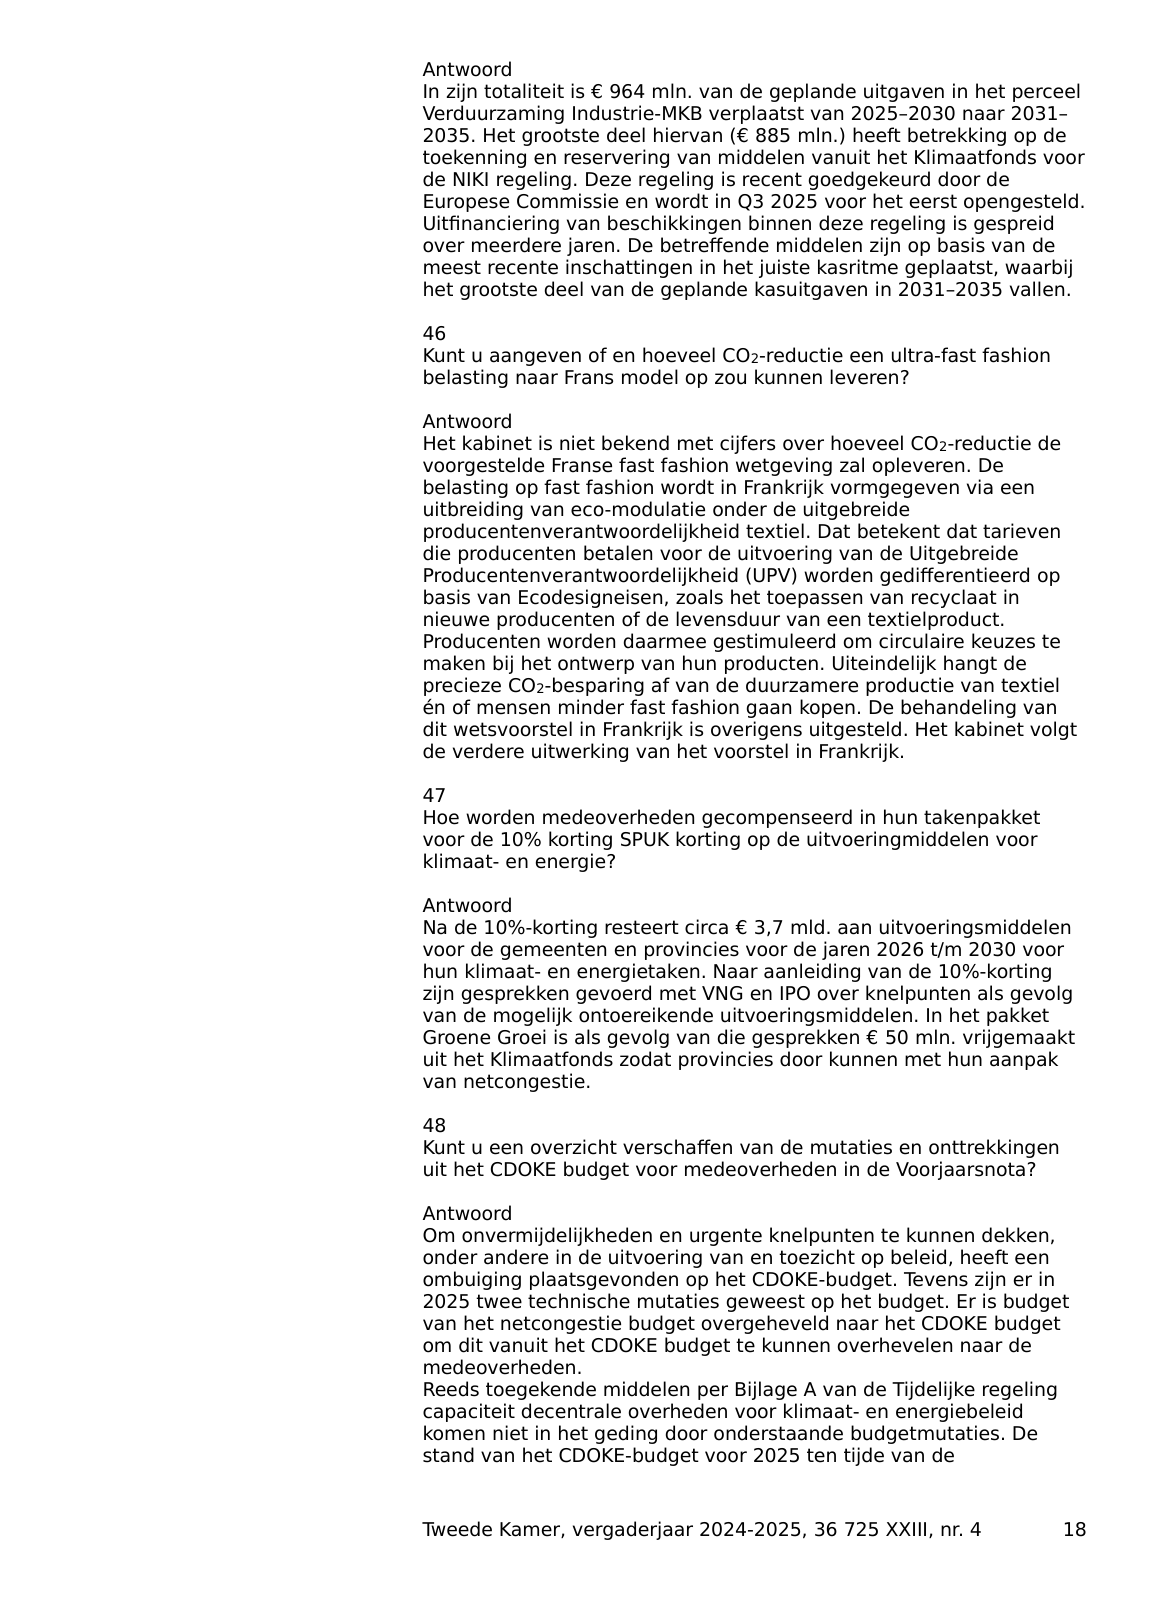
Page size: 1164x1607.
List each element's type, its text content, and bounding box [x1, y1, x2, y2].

text Antwoord [422, 411, 1087, 433]
text Antwoord [422, 59, 1087, 81]
text Het kabinet is niet bekend met cijfers over hoeveel CO2-reductie de voorgestelde Franse fast fashion wetgeving zal opleveren. De belasting op fast fashion wordt in Frankrijk vormgegeven via een uitbreiding van eco-modulatie onder de uitgebreide producentenverantwoordelijkheid textiel. Dat betekent dat tarieven die producenten betalen voor de uitvoering van de Uitgebreide Producentenverantwoordelijkheid (UPV) worden gedifferentieerd op basis van Ecodesigneisen, zoals het toepassen van recyclaat in nieuwe producenten of de levensduur van een textielproduct. Producenten worden daarmee gestimuleerd om circulaire keuzes te maken bij het ontwerp van hun producten. Uiteindelijk hangt de precieze CO2-besparing af van de duurzamere productie van textiel én of mensen minder fast fashion gaan kopen. De behandeling van dit wetsvoorstel in Frankrijk is overigens uitgesteld. Het kabinet volgt de verdere uitwerking van het voorstel in Frankrijk. [422, 433, 1087, 763]
text Na de 10%-korting resteert circa € 3,7 mld. aan uitvoeringsmiddelen voor de gemeenten en provincies voor de jaren 2026 t/m 2030 voor hun klimaat- en energietaken. Naar aanleiding van de 10%-korting zijn gesprekken gevoerd met VNG en IPO over knelpunten als gevolg van de mogelijk ontoereikende uitvoeringsmiddelen. In het pakket Groene Groei is als gevolg van die gesprekken € 50 mln. vrijgemaakt uit het Klimaatfonds zodat provincies door kunnen met hun aanpak van netcongestie. [422, 917, 1087, 1093]
text 47 [422, 785, 1087, 807]
text Hoe worden medeoverheden gecompenseerd in hun takenpakket voor de 10% korting SPUK korting op de uitvoeringmiddelen voor klimaat- en energie? [422, 807, 1087, 873]
text In zijn totaliteit is € 964 mln. van de geplande uitgaven in het perceel Verduurzaming Industrie-MKB verplaatst van 2025–2030 naar 2031–2035. Het grootste deel hiervan (€ 885 mln.) heeft betrekking op de toekenning en reservering van middelen vanuit het Klimaatfonds voor de NIKI regeling. Deze regeling is recent goedgekeurd door de Europese Commissie en wordt in Q3 2025 voor het eerst opengesteld. Uitfinanciering van beschikkingen binnen deze regeling is gespreid over meerdere jaren. De betreffende middelen zijn op basis van de meest recente inschattingen in het juiste kasritme geplaatst, waarbij het grootste deel van de geplande kasuitgaven in 2031–2035 vallen. [422, 81, 1087, 301]
text Kunt u een overzicht verschaffen van de mutaties en onttrekkingen uit het CDOKE budget voor medeoverheden in de Voorjaarsnota? [422, 1137, 1087, 1181]
text Kunt u aangeven of en hoeveel CO2-reductie een ultra-fast fashion belasting naar Frans model op zou kunnen leveren? [422, 345, 1087, 389]
text Om onvermijdelijkheden en urgente knelpunten te kunnen dekken, onder andere in de uitvoering van en toezicht op beleid, heeft een ombuiging plaatsgevonden op het CDOKE-budget. Tevens zijn er in 2025 twee technische mutaties geweest op het budget. Er is budget van het netcongestie budget overgeheveld naar het CDOKE budget om dit vanuit het CDOKE budget te kunnen overhevelen naar de medeoverheden. [422, 1225, 1087, 1379]
text Antwoord [422, 895, 1087, 917]
text 46 [422, 323, 1087, 345]
text 48 [422, 1115, 1087, 1137]
text Antwoord [422, 1203, 1087, 1225]
text Reeds toegekende middelen per Bijlage A van de Tijdelijke regeling capaciteit decentrale overheden voor klimaat- en energiebeleid komen niet in het geding door onderstaande budgetmutaties. De stand van het CDOKE-budget voor 2025 ten tijde van de [422, 1379, 1087, 1467]
